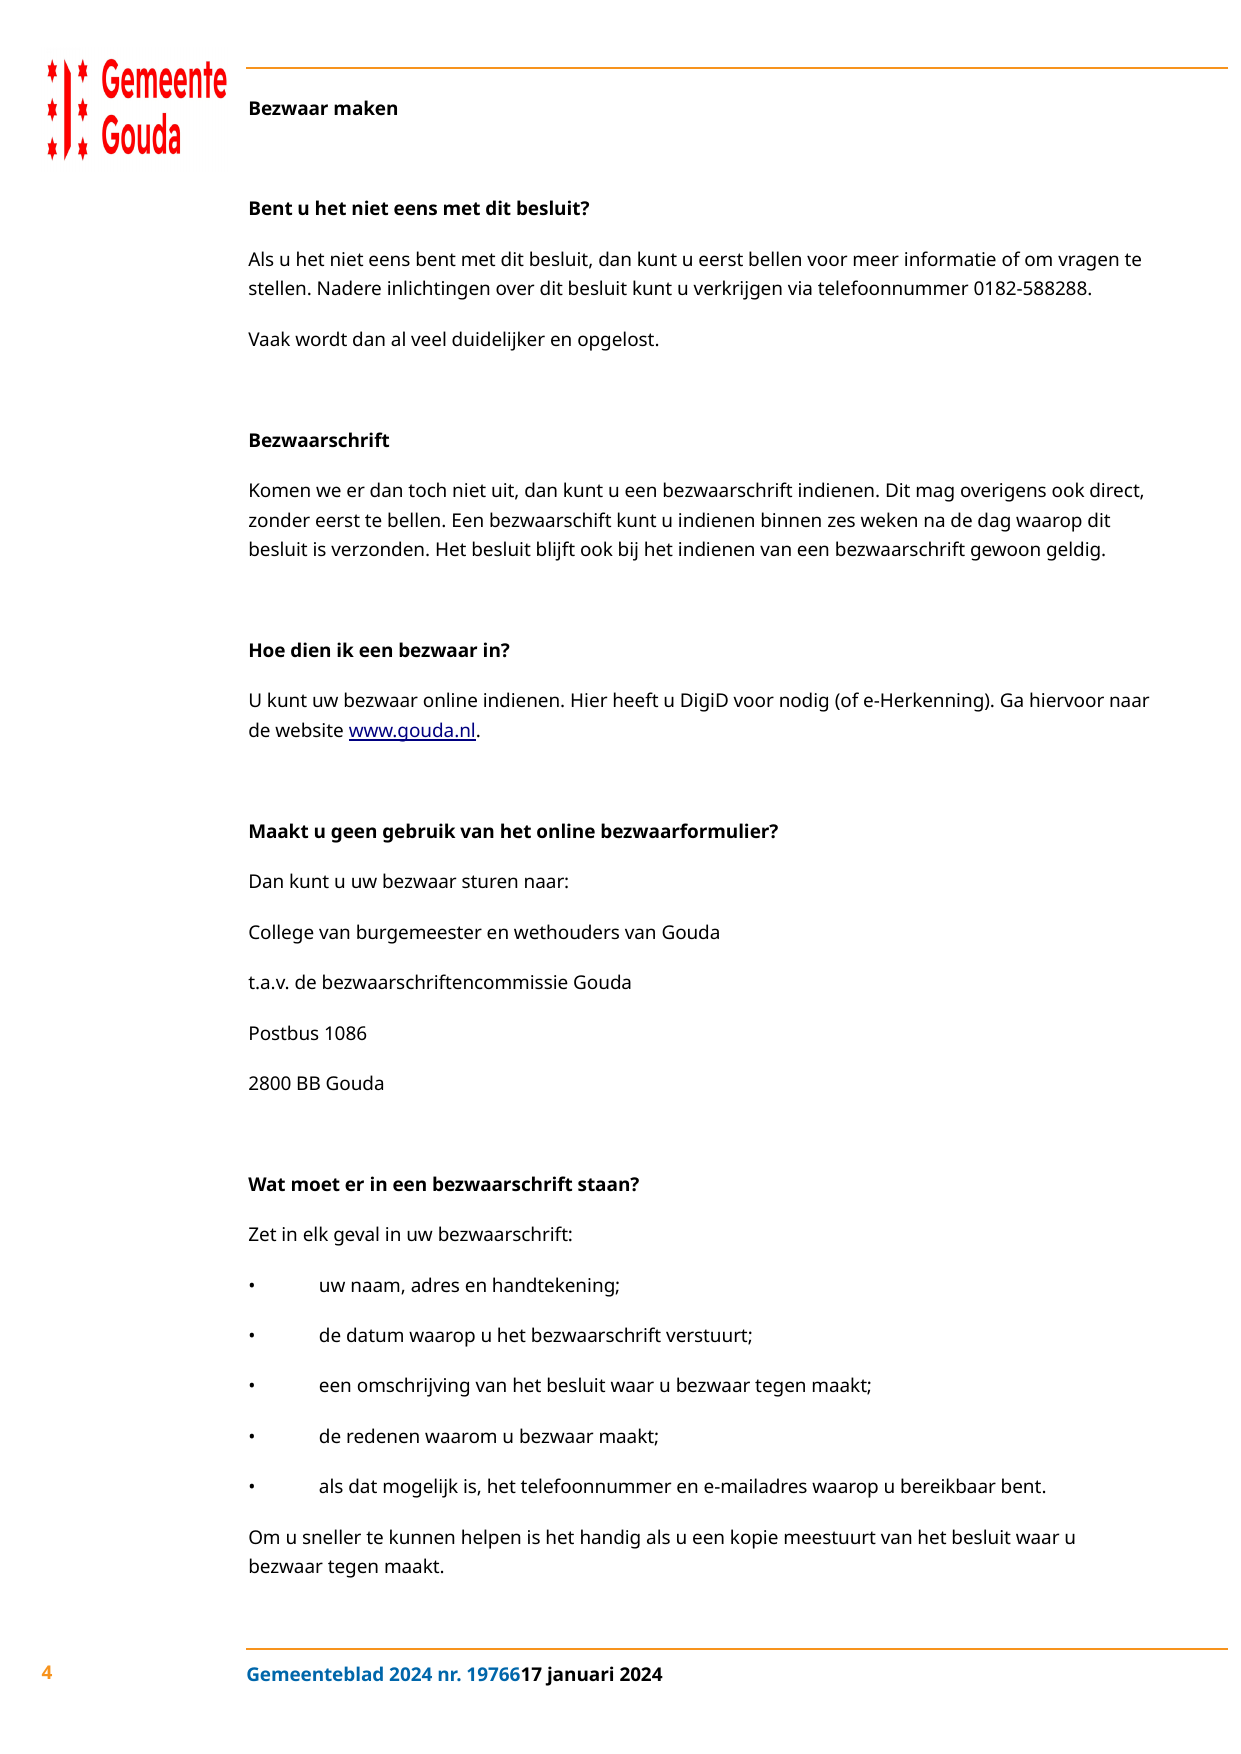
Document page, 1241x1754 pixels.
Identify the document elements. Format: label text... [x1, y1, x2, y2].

text Als u het niet eens bent met dit besluit, dan kunt u eerst bellen voor meer informatie of om vragen te stellen. Nadere inlichtingen over dit besluit kunt u verkrijgen via telefoonnummer 0182-588288. [248, 246, 1152, 301]
text Bent u het niet eens met dit besluit? [248, 196, 1152, 221]
text Hoe dien ik een bezwaar in? [248, 637, 1152, 663]
text U kunt uw bezwaar online indienen. Hier heeft u DigiD voor nodig (of e-Herkenning). Ga hiervoor naar de website www.gouda.nl. [248, 688, 1152, 743]
text Postbus 1086 [248, 1020, 1152, 1046]
text Dan kunt u uw bezwaar sturen naar: [248, 868, 1152, 894]
text • uw naam, adres en handtekening; [248, 1272, 1152, 1298]
text • de redenen waarom u bezwaar maakt; [248, 1423, 1152, 1449]
text t.a.v. de bezwaarschriftencommissie Gouda [248, 969, 1152, 995]
text Wat moet er in een bezwaarschrift staan? [248, 1171, 1152, 1197]
text Zet in elk geval in uw bezwaarschrift: [248, 1221, 1152, 1247]
text Maakt u geen gebruik van het online bezwaarformulier? [248, 818, 1152, 844]
text • een omschrijving van het besluit waar u bezwaar tegen maakt; [248, 1373, 1152, 1398]
text Komen we er dan toch niet uit, dan kunt u een bezwaarschrift indienen. Dit mag overigens ook direct, zonder eerst te bellen. Een bezwaarschift kunt u indienen binnen zes weken na de dag waarop dit besluit is verzonden. Het besluit blijft ook bij het indienen van een bezwaarschrift gewoon geldig. [248, 477, 1152, 562]
text 2800 BB Gouda [248, 1070, 1152, 1096]
text Bezwaar maken [248, 95, 1152, 121]
text Bezwaarschrift [248, 427, 1152, 453]
text College van burgemeester en wethouders van Gouda [248, 919, 1152, 945]
text • de datum waarop u het bezwaarschrift verstuurt; [248, 1322, 1152, 1348]
picture [41, 47, 231, 172]
text • als dat mogelijk is, het telefoonnummer en e-mailadres waarop u bereikbaar bent. [248, 1473, 1152, 1499]
text Om u sneller te kunnen helpen is het handig als u een kopie meestuurt van het besluit waar u bezwaar tegen maakt. [248, 1524, 1152, 1579]
text Vaak wordt dan al veel duidelijker en opgelost. [248, 326, 1152, 352]
